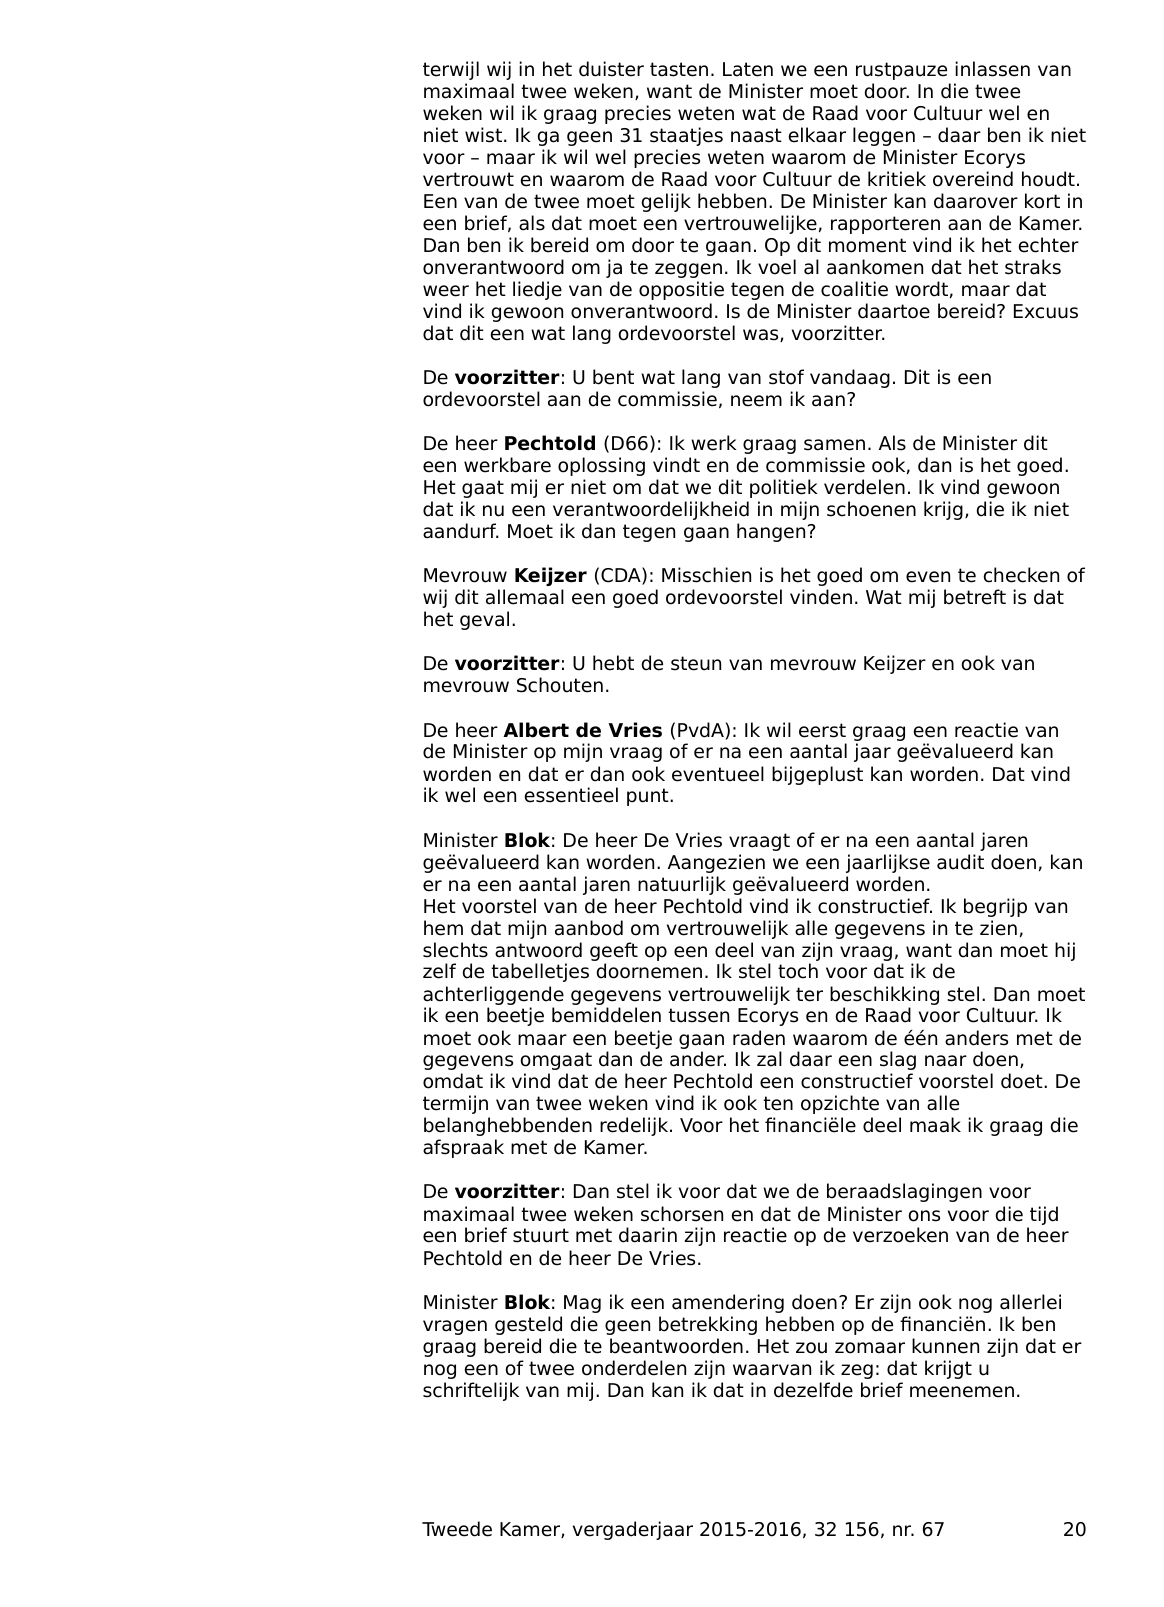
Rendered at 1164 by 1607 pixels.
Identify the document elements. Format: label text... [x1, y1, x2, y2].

text Minister Blok: De heer De Vries vraagt of er na een aantal jaren geëvalueerd kan worden. Aangezien we een jaarlijkse audit doen, kan er na een aantal jaren natuurlijk geëvalueerd worden. [422, 829, 1087, 896]
text De voorzitter: Dan stel ik voor dat we de beraadslagingen voor maximaal twee weken schorsen en dat de Minister ons voor die tijd een brief stuurt met daarin zijn reactie op de verzoeken van de heer Pechtold en de heer De Vries. [422, 1181, 1087, 1269]
text Mevrouw Keijzer (CDA): Misschien is het goed om even te checken of wij dit allemaal een goed ordevoorstel vinden. Wat mij betreft is dat het geval. [422, 565, 1087, 631]
text Minister Blok: Mag ik een amendering doen? Er zijn ook nog allerlei vragen gesteld die geen betrekking hebben op de financiën. Ik ben graag bereid die te beantwoorden. Het zou zomaar kunnen zijn dat er nog een of twee onderdelen zijn waarvan ik zeg: dat krijgt u schriftelijk van mij. Dan kan ik dat in dezelfde brief meenemen. [422, 1292, 1087, 1401]
text De heer Pechtold (D66): Ik werk graag samen. Als de Minister dit een werkbare oplossing vindt en de commissie ook, dan is het goed. Het gaat mij er niet om dat we dit politiek verdelen. Ik vind gewoon dat ik nu een verantwoordelijkheid in mijn schoenen krijg, die ik niet aandurf. Moet ik dan tegen gaan hangen? [422, 433, 1087, 543]
text Het voorstel van de heer Pechtold vind ik constructief. Ik begrijp van hem dat mijn aanbod om vertrouwelijk alle gegevens in te zien, slechts antwoord geeft op een deel van zijn vraag, want dan moet hij zelf de tabelletjes doornemen. Ik stel toch voor dat ik de achterliggende gegevens vertrouwelijk ter beschikking stel. Dan moet ik een beetje bemiddelen tussen Ecorys en de Raad voor Cultuur. Ik moet ook maar een beetje gaan raden waarom de één anders met de gegevens omgaat dan de ander. Ik zal daar een slag naar doen, omdat ik vind dat de heer Pechtold een constructief voorstel doet. De termijn van twee weken vind ik ook ten opzichte van alle belanghebbenden redelijk. Voor het financiële deel maak ik graag die afspraak met de Kamer. [422, 896, 1087, 1159]
text De voorzitter: U bent wat lang van stof vandaag. Dit is een ordevoorstel aan de commissie, neem ik aan? [422, 367, 1087, 411]
text terwijl wij in het duister tasten. Laten we een rustpauze inlassen van maximaal twee weken, want de Minister moet door. In die twee weken wil ik graag precies weten wat de Raad voor Cultuur wel en niet wist. Ik ga geen 31 staatjes naast elkaar leggen – daar ben ik niet voor – maar ik wil wel precies weten waarom de Minister Ecorys vertrouwt en waarom de Raad voor Cultuur de kritiek overeind houdt. Een van de twee moet gelijk hebben. De Minister kan daarover kort in een brief, als dat moet een vertrouwelijke, rapporteren aan de Kamer. Dan ben ik bereid om door te gaan. Op dit moment vind ik het echter onverantwoord om ja te zeggen. Ik voel al aankomen dat het straks weer het liedje van de oppositie tegen de coalitie wordt, maar dat vind ik gewoon onverantwoord. Is de Minister daartoe bereid? Excuus dat dit een wat lang ordevoorstel was, voorzitter. [422, 59, 1087, 345]
text De heer Albert de Vries (PvdA): Ik wil eerst graag een reactie van de Minister op mijn vraag of er na een aantal jaar geëvalueerd kan worden en dat er dan ook eventueel bijgeplust kan worden. Dat vind ik wel een essentieel punt. [422, 719, 1087, 807]
text De voorzitter: U hebt de steun van mevrouw Keijzer en ook van mevrouw Schouten. [422, 653, 1087, 697]
